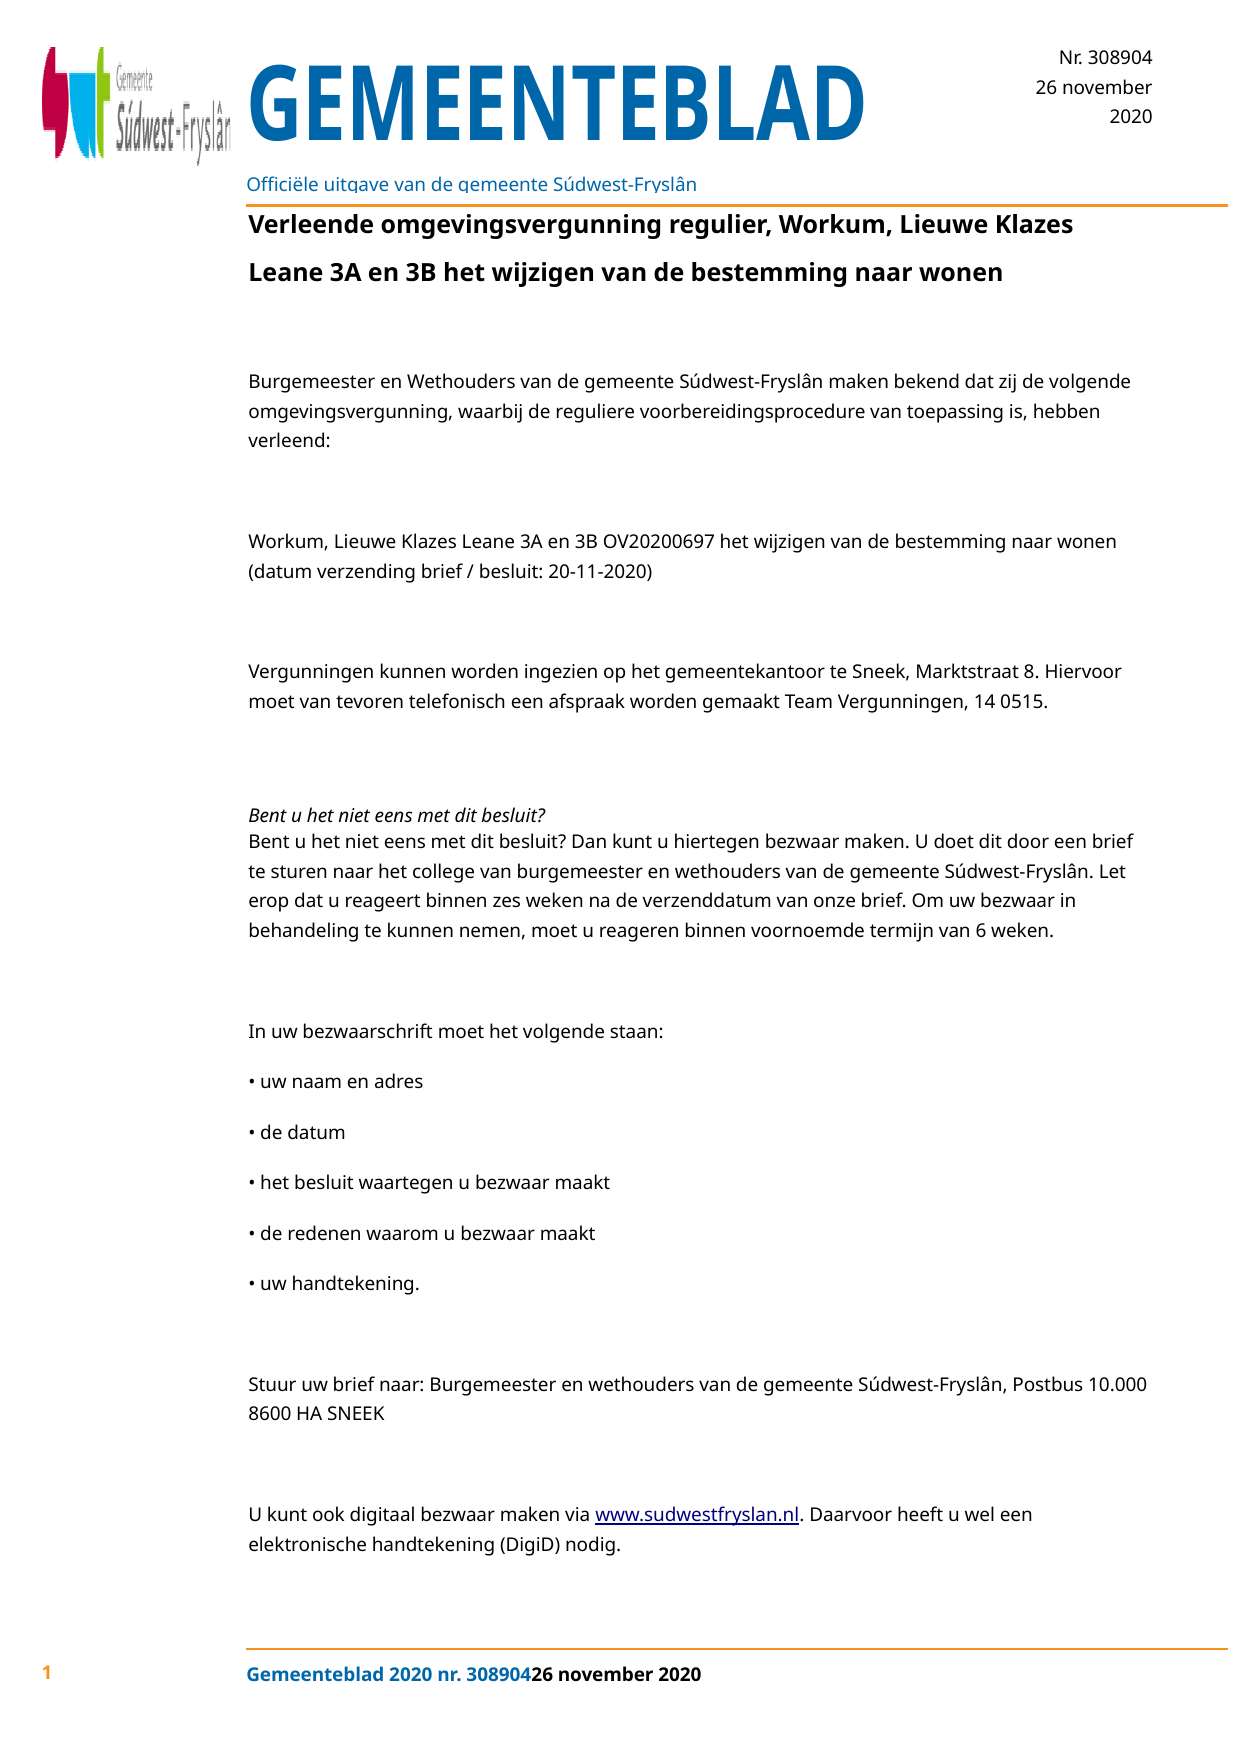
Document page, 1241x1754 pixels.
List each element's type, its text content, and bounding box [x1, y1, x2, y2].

text • de datum [248, 1119, 1152, 1144]
text • uw naam en adres [248, 1068, 1152, 1094]
text Workum, Lieuwe Klazes Leane 3A en 3B OV20200697 het wijzigen van de bestemming naar wonen (datum verzending brief / besluit: 20-11-2020) [248, 528, 1152, 584]
text In uw bezwaarschrift moet het volgende staan: [248, 1018, 1152, 1044]
text Bent u het niet eens met dit besluit? [248, 803, 1152, 828]
text U kunt ook digitaal bezwaar maken via www.sudwestfryslan.nl. Daarvoor heeft u wel een elektronische handtekening (DigiD) nodig. [248, 1501, 1152, 1557]
text Vergunningen kunnen worden ingezien op het gemeentekantoor te Sneek, Marktstraat 8. Hiervoor moet van tevoren telefonisch een afspraak worden gemaakt Team Vergunningen, 14 0515. [248, 659, 1152, 714]
picture [41, 47, 231, 172]
text Burgemeester en Wethouders van de gemeente Súdwest-Fryslân maken bekend dat zij de volgende omgevingsvergunning, waarbij de reguliere voorbereidingsprocedure van toepassing is, hebben verleend: [248, 368, 1152, 453]
text Verleende omgevingsvergunning regulier, Workum, Lieuwe Klazes Leane 3A en 3B het wijzigen van de bestemming naar wonen [248, 207, 1152, 288]
text • uw handtekening. [248, 1270, 1152, 1296]
text Stuur uw brief naar: Burgemeester en wethouders van de gemeente Súdwest-Fryslân, Postbus 10.000 8600 HA SNEEK [248, 1371, 1152, 1426]
text • het besluit waartegen u bezwaar maakt [248, 1169, 1152, 1195]
text Bent u het niet eens met dit besluit? Dan kunt u hiertegen bezwaar maken. U doet dit door een brief te sturen naar het college van burgemeester en wethouders van de gemeente Súdwest-Fryslân. Let erop dat u reageert binnen zes weken na de verzenddatum van onze brief. Om uw bezwaar in behandeling te kunnen nemen, moet u reageren binnen voornoemde termijn van 6 weken. [248, 828, 1152, 943]
text • de redenen waarom u bezwaar maakt [248, 1220, 1152, 1245]
